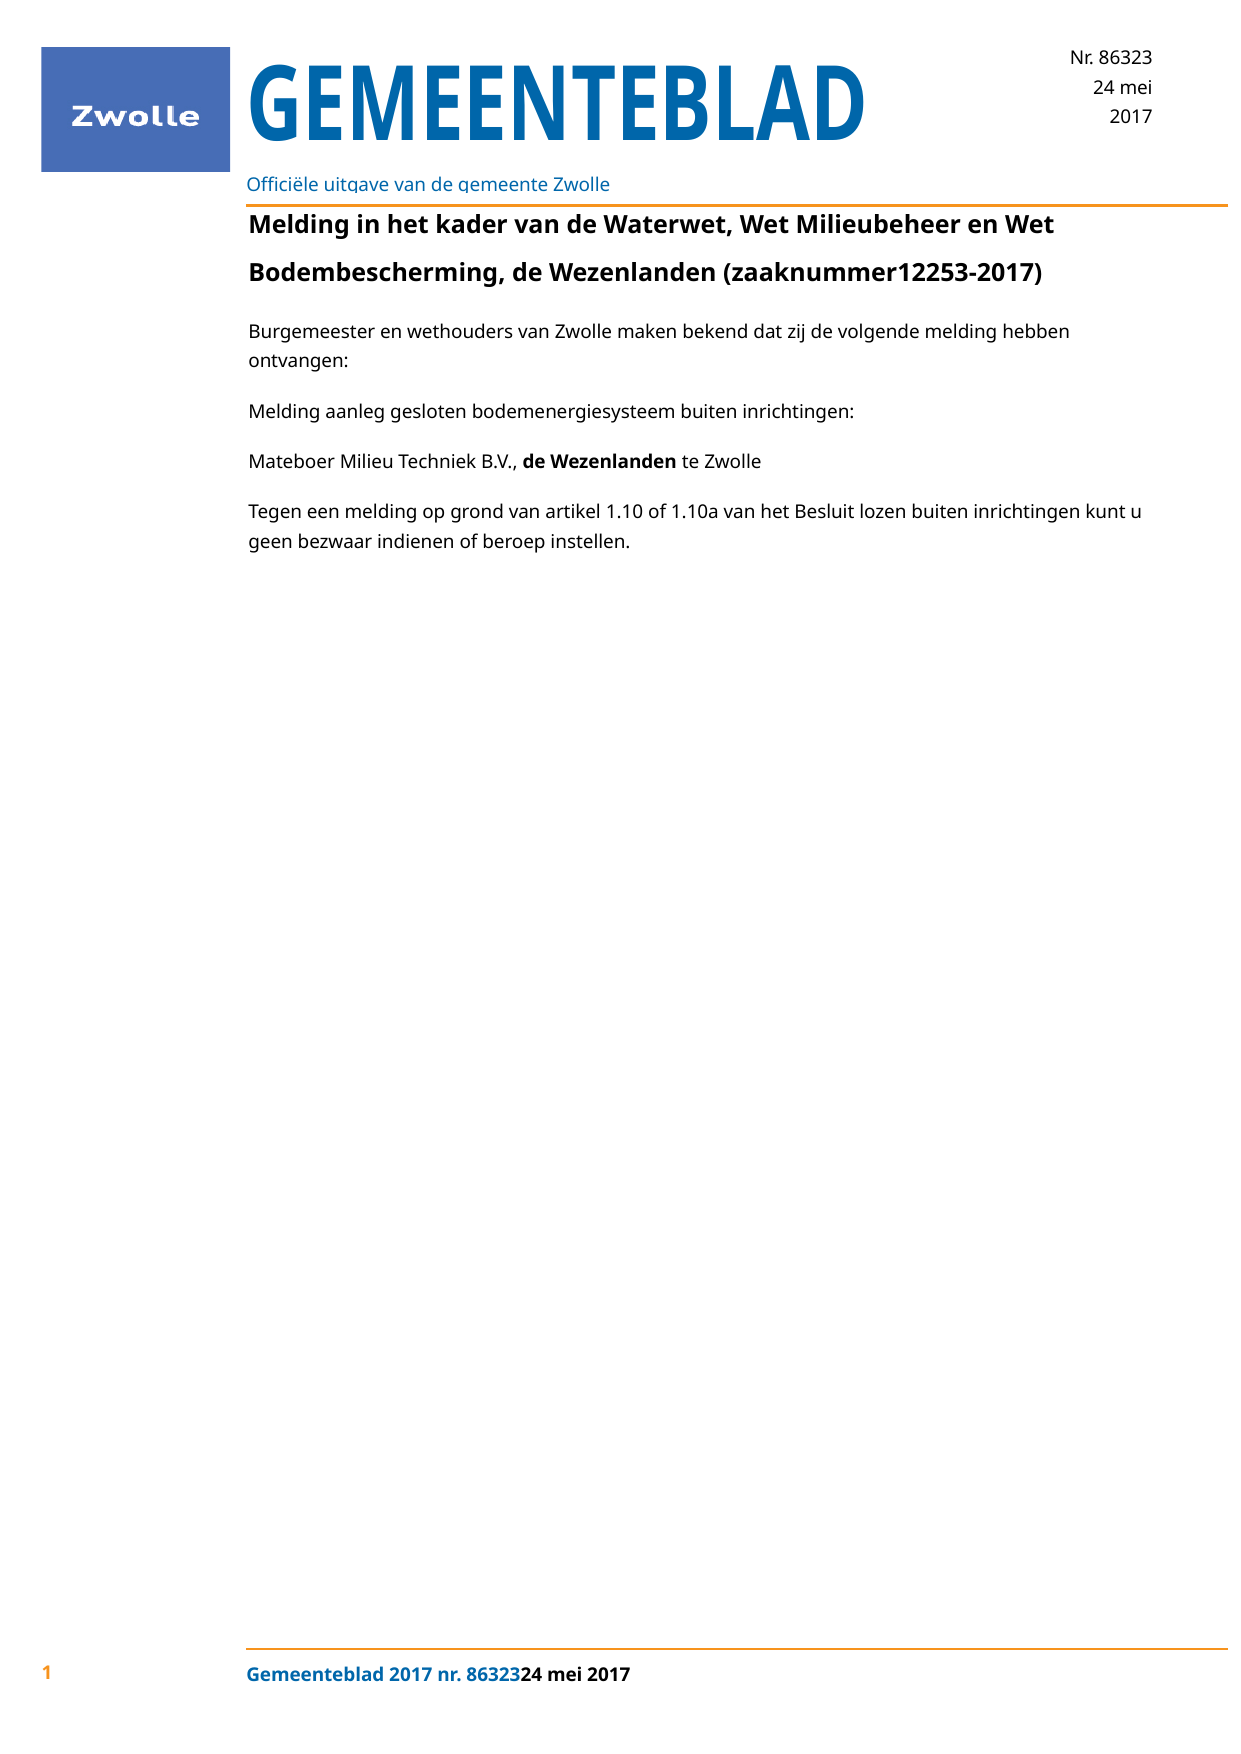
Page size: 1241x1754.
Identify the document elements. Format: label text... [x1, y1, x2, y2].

picture [41, 47, 231, 172]
text Mateboer Milieu Techniek B.V., de Wezenlanden te Zwolle [248, 448, 1152, 474]
text Melding aanleg gesloten bodemenergiesysteem buiten inrichtingen: [248, 398, 1152, 424]
text Burgemeester en wethouders van Zwolle maken bekend dat zij de volgende melding hebben ontvangen: [248, 318, 1152, 373]
text Tegen een melding op grond van artikel 1.10 of 1.10a van het Besluit lozen buiten inrichtingen kunt u geen bezwaar indienen of beroep instellen. [248, 499, 1152, 554]
text Melding in het kader van de Waterwet, Wet Milieubeheer en Wet Bodembescherming, de Wezenlanden (zaaknummer12253-2017) [248, 207, 1152, 288]
